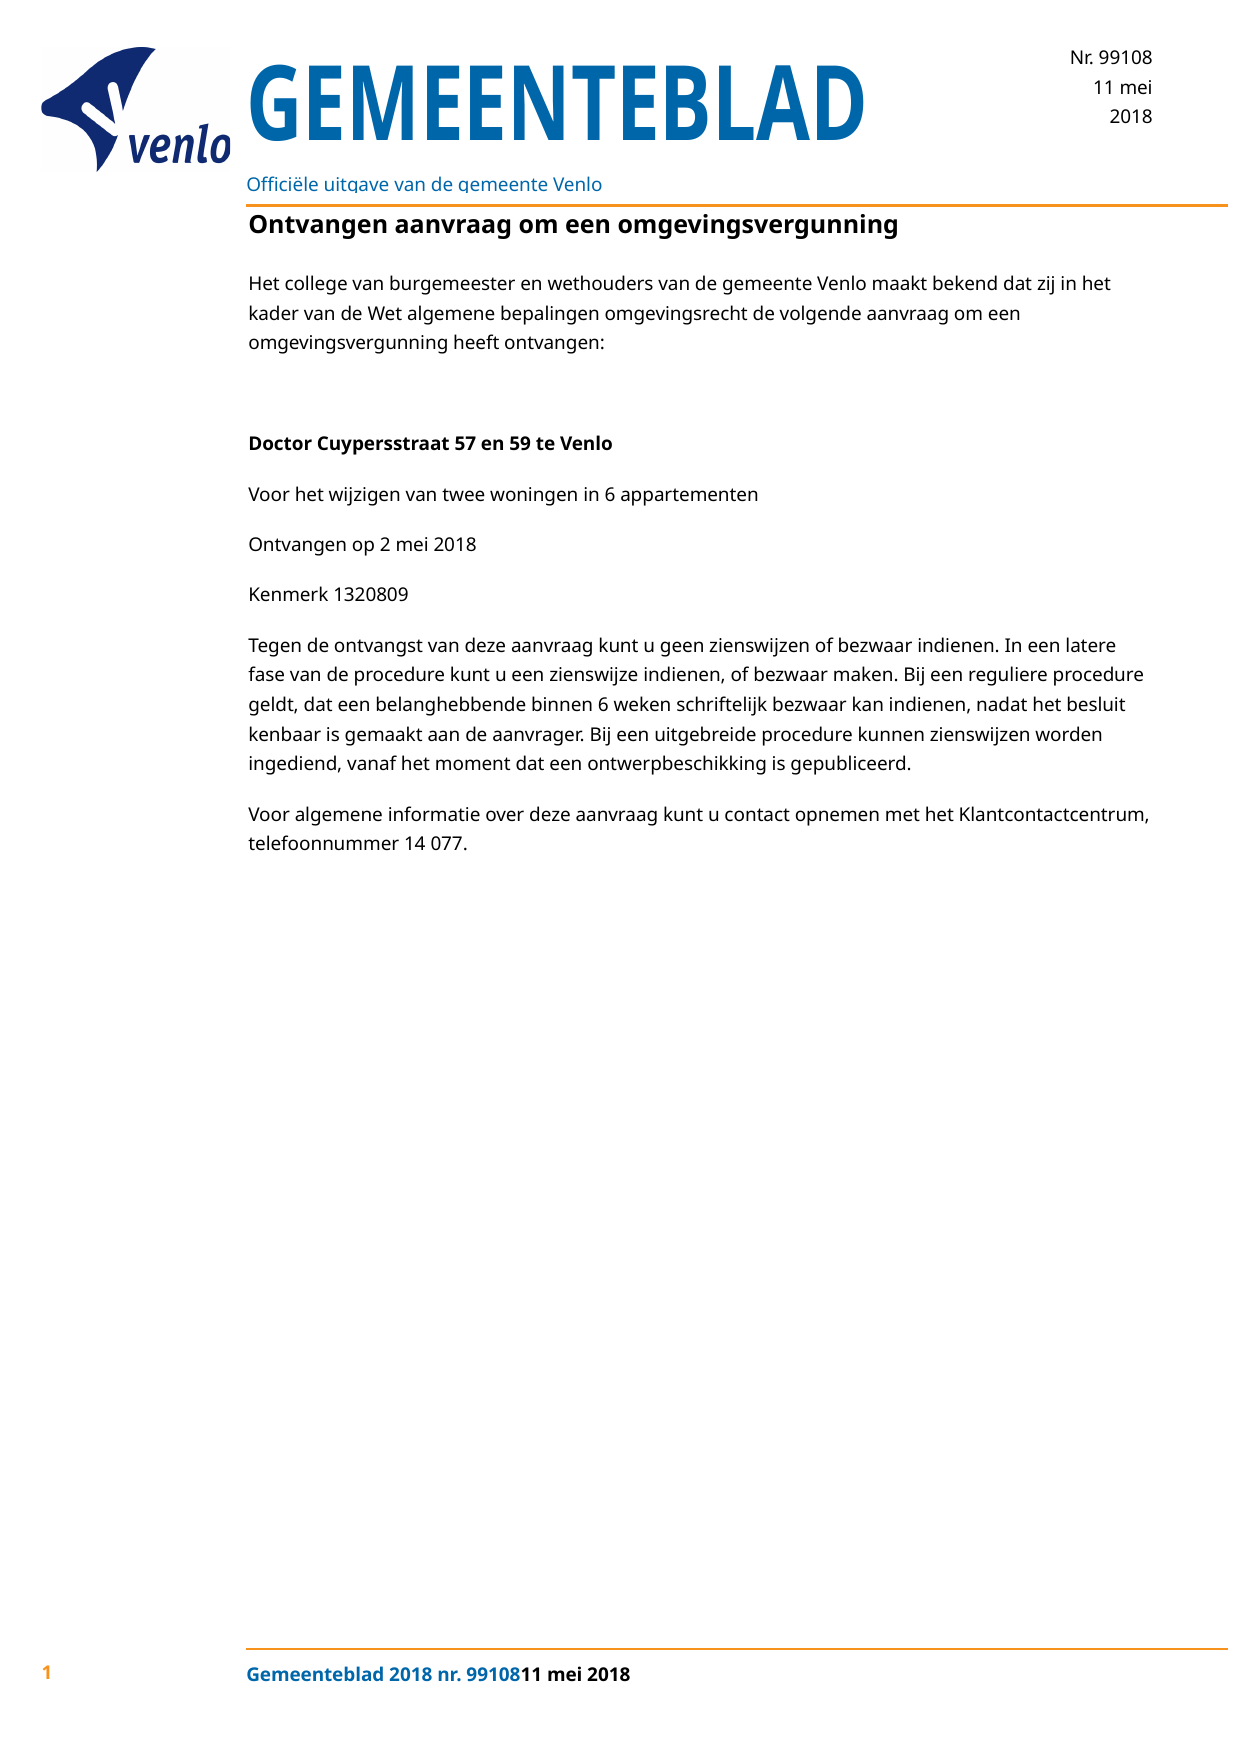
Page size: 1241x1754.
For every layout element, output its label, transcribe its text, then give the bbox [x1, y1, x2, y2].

picture [41, 47, 231, 172]
text Kenmerk 1320809 [248, 582, 1152, 607]
text Voor het wijzigen van twee woningen in 6 appartementen [248, 481, 1152, 506]
text Het college van burgemeester en wethouders van de gemeente Venlo maakt bekend dat zij in het kader van de Wet algemene bepalingen omgevingsrecht de volgende aanvraag om een omgevingsvergunning heeft ontvangen: [248, 270, 1152, 355]
text Ontvangen aanvraag om een omgevingsvergunning [248, 207, 1152, 241]
text Ontvangen op 2 mei 2018 [248, 531, 1152, 557]
text Tegen de ontvangst van deze aanvraag kunt u geen zienswijzen of bezwaar indienen. In een latere fase van de procedure kunt u een zienswijze indienen, of bezwaar maken. Bij een reguliere procedure geldt, dat een belanghebbende binnen 6 weken schriftelijk bezwaar kan indienen, nadat het besluit kenbaar is gemaakt aan de aanvrager. Bij een uitgebreide procedure kunnen zienswijzen worden ingediend, vanaf het moment dat een ontwerpbeschikking is gepubliceerd. [248, 632, 1152, 776]
text Voor algemene informatie over deze aanvraag kunt u contact opnemen met het Klantcontactcentrum, telefoonnummer 14 077. [248, 801, 1152, 856]
text Doctor Cuypersstraat 57 en 59 te Venlo [248, 430, 1152, 456]
